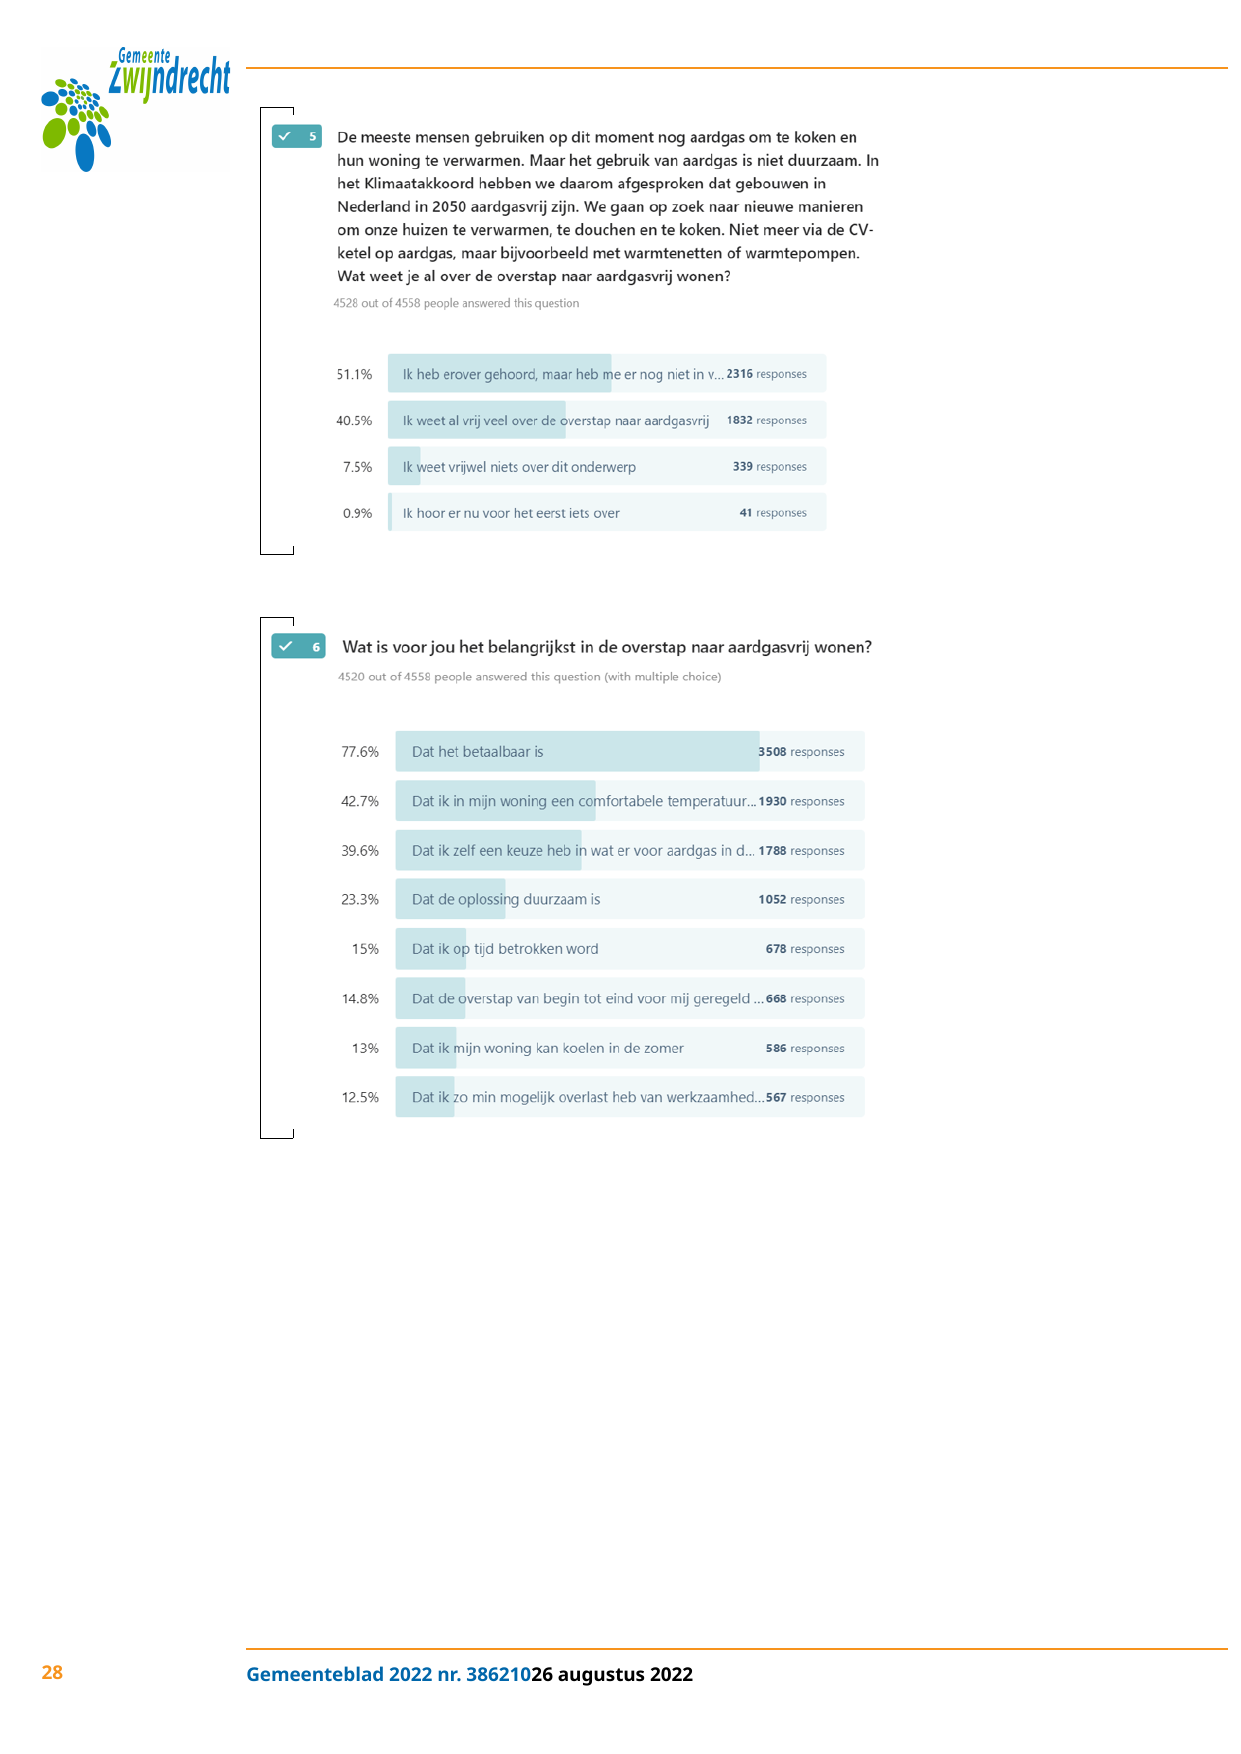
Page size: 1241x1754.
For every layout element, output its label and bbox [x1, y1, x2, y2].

picture [268, 115, 889, 546]
picture [41, 47, 231, 172]
picture [268, 626, 889, 1129]
